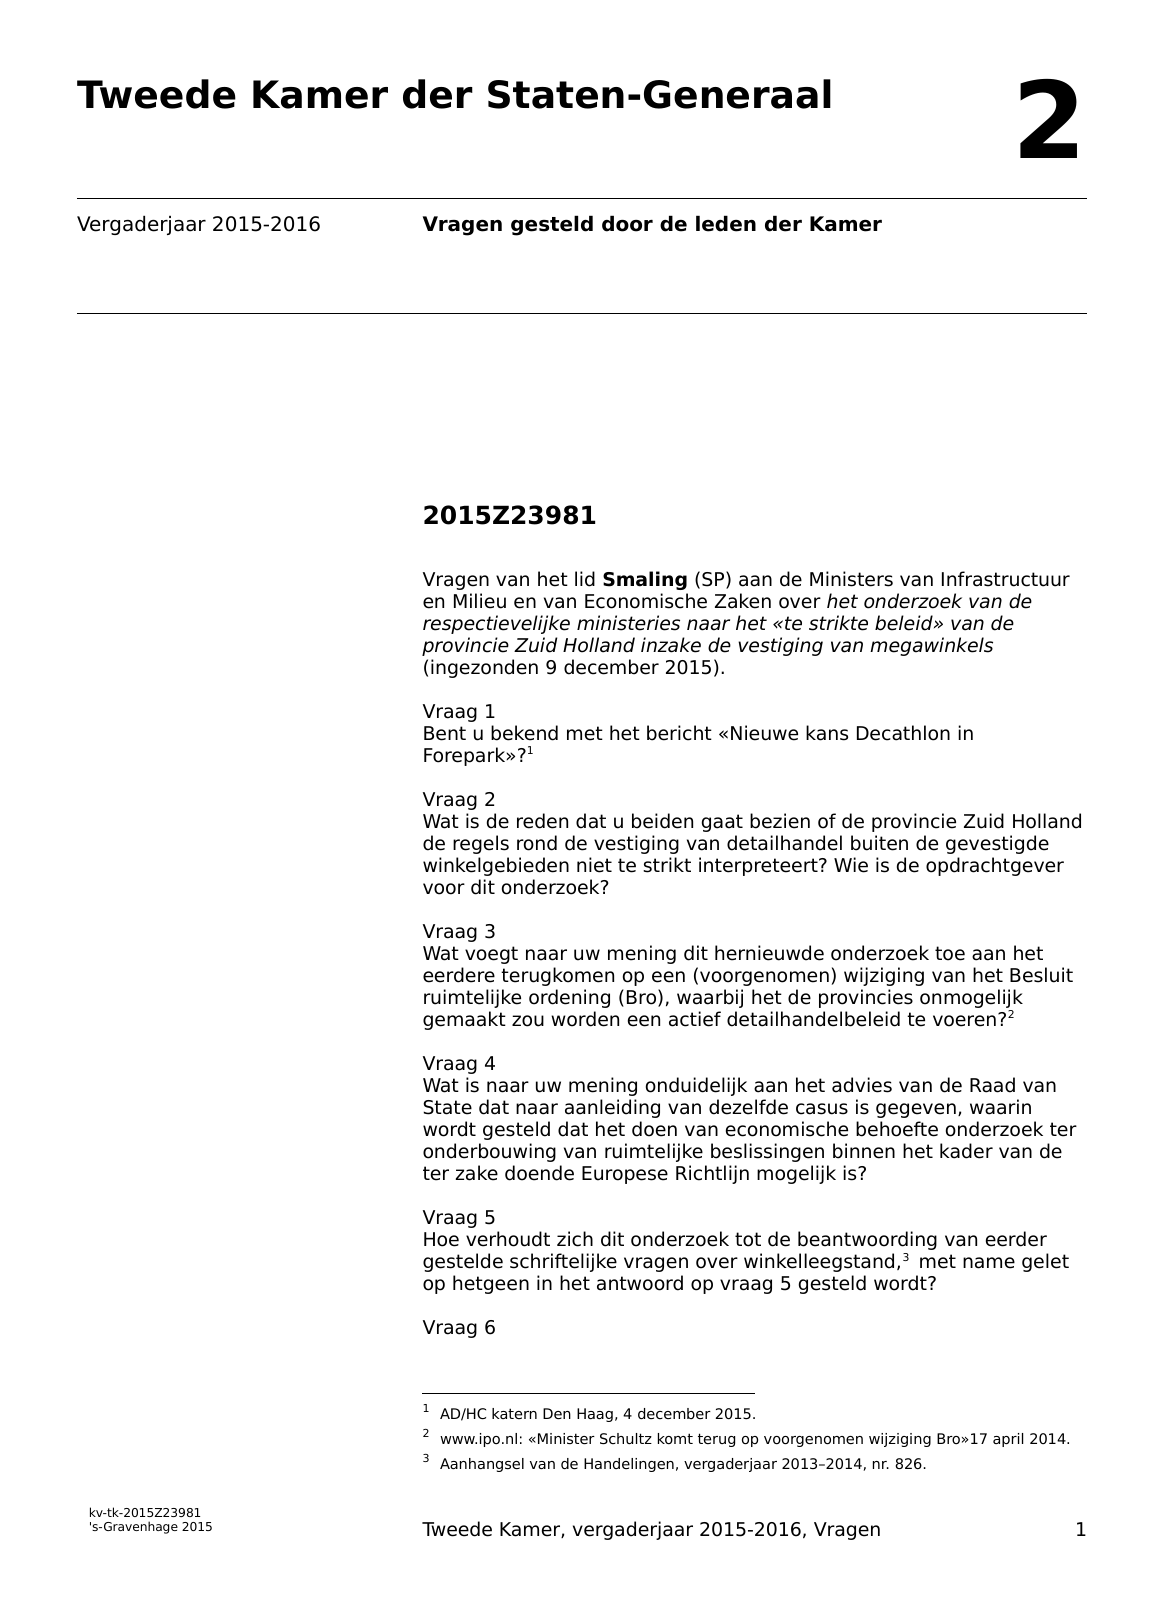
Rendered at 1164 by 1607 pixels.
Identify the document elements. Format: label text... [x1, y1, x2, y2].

table_header 2 [886, 59, 1087, 198]
text Vraag 1 [422, 701, 1087, 723]
text www.ipo.nl: «Minister Schultz komt terug op voorgenomen wijziging Bro»17 april 2014. [422, 1427, 1087, 1449]
table_header Tweede Kamer der Staten-Generaal [77, 59, 886, 198]
text Vraag 5 [422, 1207, 1087, 1229]
text Vragen van het lid Smaling (SP) aan de Ministers van Infrastructuur en Milieu en van Economische Zaken over het onderzoek van de respectievelijke ministeries naar het «te strikte beleid» van de provincie Zuid Holland inzake de vestiging van megawinkels (ingezonden 9 december 2015). [422, 569, 1087, 679]
text kv-tk-2015Z23981 [88, 1506, 323, 1520]
text Wat is de reden dat u beiden gaat bezien of de provincie Zuid Holland de regels rond de vestiging van detailhandel buiten de gevestigde winkelgebieden niet te strikt interpreteert? Wie is de opdrachtgever voor dit onderzoek? [422, 811, 1087, 899]
table_cell Vergaderjaar 2015-2016 [77, 199, 422, 313]
text Aanhangsel van de Handelingen, vergaderjaar 2013–2014, nr. 826. [422, 1452, 1087, 1474]
text Bent u bekend met het bericht «Nieuwe kans Decathlon in Forepark»? [422, 723, 1087, 767]
text Vraag 3 [422, 921, 1087, 943]
text Hoe verhoudt zich dit onderzoek tot de beantwoording van eerder gestelde schriftelijke vragen over winkelleegstand, met name gelet op hetgeen in het antwoord op vraag 5 gesteld wordt? [422, 1229, 1087, 1295]
text Vraag 2 [422, 789, 1087, 811]
text Wat is naar uw mening onduidelijk aan het advies van de Raad van State dat naar aanleiding van dezelfde casus is gegeven, waarin wordt gesteld dat het doen van economische behoefte onderzoek ter onderbouwing van ruimtelijke beslissingen binnen het kader van de ter zake doende Europese Richtlijn mogelijk is? [422, 1075, 1087, 1185]
text 2015Z23981 [422, 501, 1087, 531]
text Vraag 6 [422, 1317, 1087, 1339]
text 's-Gravenhage 2015 [88, 1520, 323, 1534]
text Vraag 4 [422, 1053, 1087, 1075]
text AD/HC katern Den Haag, 4 december 2015. [422, 1402, 1087, 1424]
table_cell Vragen gesteld door de leden der Kamer [422, 199, 1087, 313]
text Wat voegt naar uw mening dit hernieuwde onderzoek toe aan het eerdere terugkomen op een (voorgenomen) wijziging van het Besluit ruimtelijke ordening (Bro), waarbij het de provincies onmogelijk gemaakt zou worden een actief detailhandelbeleid te voeren? [422, 943, 1087, 1031]
